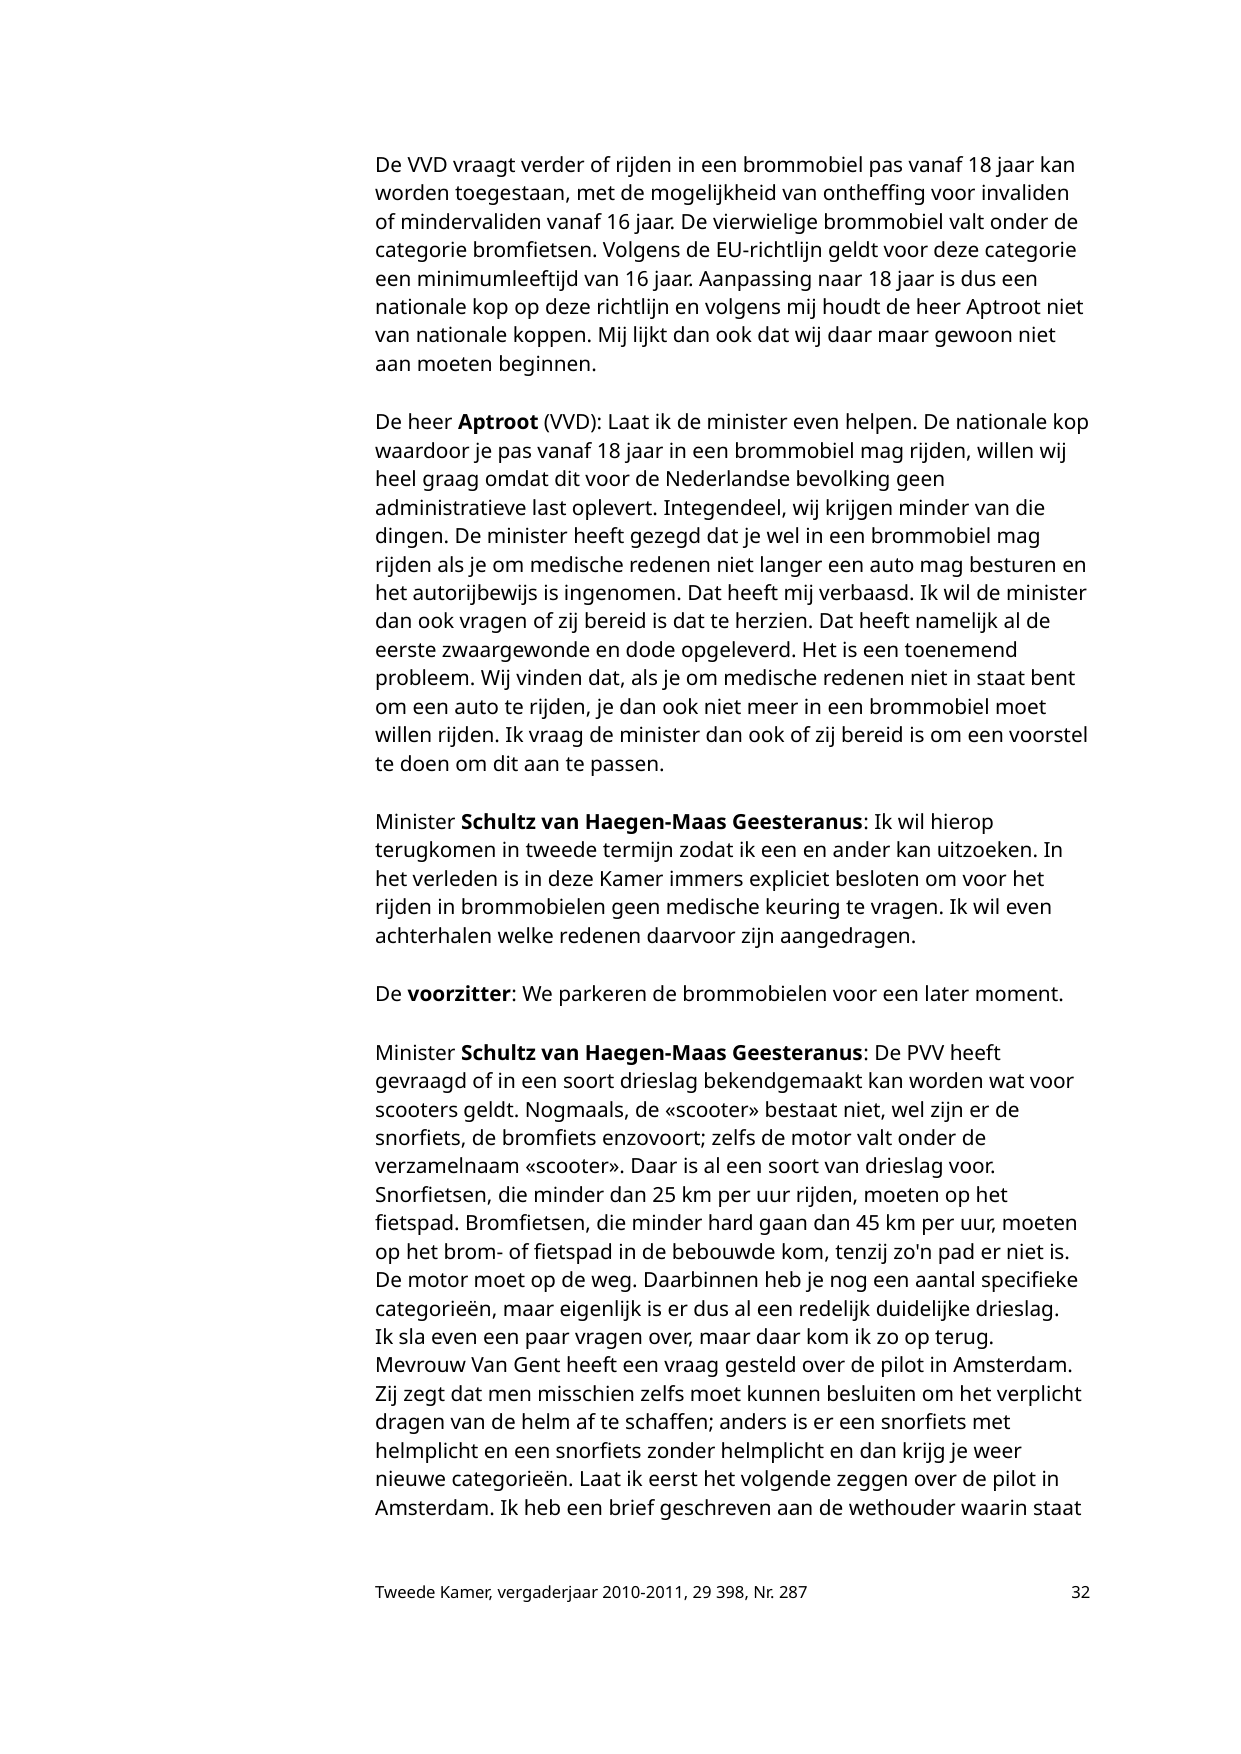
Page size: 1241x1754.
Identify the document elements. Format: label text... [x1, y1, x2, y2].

text Ik sla even een paar vragen over, maar daar kom ik zo op terug. [375, 1322, 1090, 1351]
text De heer Aptroot (VVD): Laat ik de minister even helpen. De nationale kop waardoor je pas vanaf 18 jaar in een brommobiel mag rijden, willen wij heel graag omdat dit voor de Nederlandse bevolking geen administratieve last oplevert. Integendeel, wij krijgen minder van die dingen. De minister heeft gezegd dat je wel in een brommobiel mag rijden als je om medische redenen niet langer een auto mag besturen en het autorijbewijs is ingenomen. Dat heeft mij verbaasd. Ik wil de minister dan ook vragen of zij bereid is dat te herzien. Dat heeft namelijk al de eerste zwaargewonde en dode opgeleverd. Het is een toenemend probleem. Wij vinden dat, als je om medische redenen niet in staat bent om een auto te rijden, je dan ook niet meer in een brommobiel moet willen rijden. Ik vraag de minister dan ook of zij bereid is om een voorstel te doen om dit aan te passen. [375, 407, 1090, 777]
text De VVD vraagt verder of rijden in een brommobiel pas vanaf 18 jaar kan worden toegestaan, met de mogelijkheid van ontheffing voor invaliden of mindervaliden vanaf 16 jaar. De vierwielige brommobiel valt onder de categorie bromfietsen. Volgens de EU-richtlijn geldt voor deze categorie een minimumleeftijd van 16 jaar. Aanpassing naar 18 jaar is dus een nationale kop op deze richtlijn en volgens mij houdt de heer Aptroot niet van nationale koppen. Mij lijkt dan ook dat wij daar maar gewoon niet aan moeten beginnen. [375, 150, 1090, 377]
text Minister Schultz van Haegen-Maas Geesteranus: Ik wil hierop terugkomen in tweede termijn zodat ik een en ander kan uitzoeken. In het verleden is in deze Kamer immers expliciet besloten om voor het rijden in brommobielen geen medische keuring te vragen. Ik wil even achterhalen welke redenen daarvoor zijn aangedragen. [375, 807, 1090, 949]
text Mevrouw Van Gent heeft een vraag gesteld over de pilot in Amsterdam. Zij zegt dat men misschien zelfs moet kunnen besluiten om het verplicht dragen van de helm af te schaffen; anders is er een snorfiets met helmplicht en een snorfiets zonder helmplicht en dan krijg je weer nieuwe categorieën. Laat ik eerst het volgende zeggen over de pilot in Amsterdam. Ik heb een brief geschreven aan de wethouder waarin staat [375, 1351, 1090, 1521]
text Minister Schultz van Haegen-Maas Geesteranus: De PVV heeft gevraagd of in een soort drieslag bekendgemaakt kan worden wat voor scooters geldt. Nogmaals, de «scooter» bestaat niet, wel zijn er de snorfiets, de bromfiets enzovoort; zelfs de motor valt onder de verzamelnaam «scooter». Daar is al een soort van drieslag voor. Snorfietsen, die minder dan 25 km per uur rijden, moeten op het fietspad. Bromfietsen, die minder hard gaan dan 45 km per uur, moeten op het brom- of fietspad in de bebouwde kom, tenzij zo'n pad er niet is. De motor moet op de weg. Daarbinnen heb je nog een aantal specifieke categorieën, maar eigenlijk is er dus al een redelijk duidelijke drieslag. [375, 1038, 1090, 1322]
text De voorzitter: We parkeren de brommobielen voor een later moment. [375, 979, 1090, 1008]
